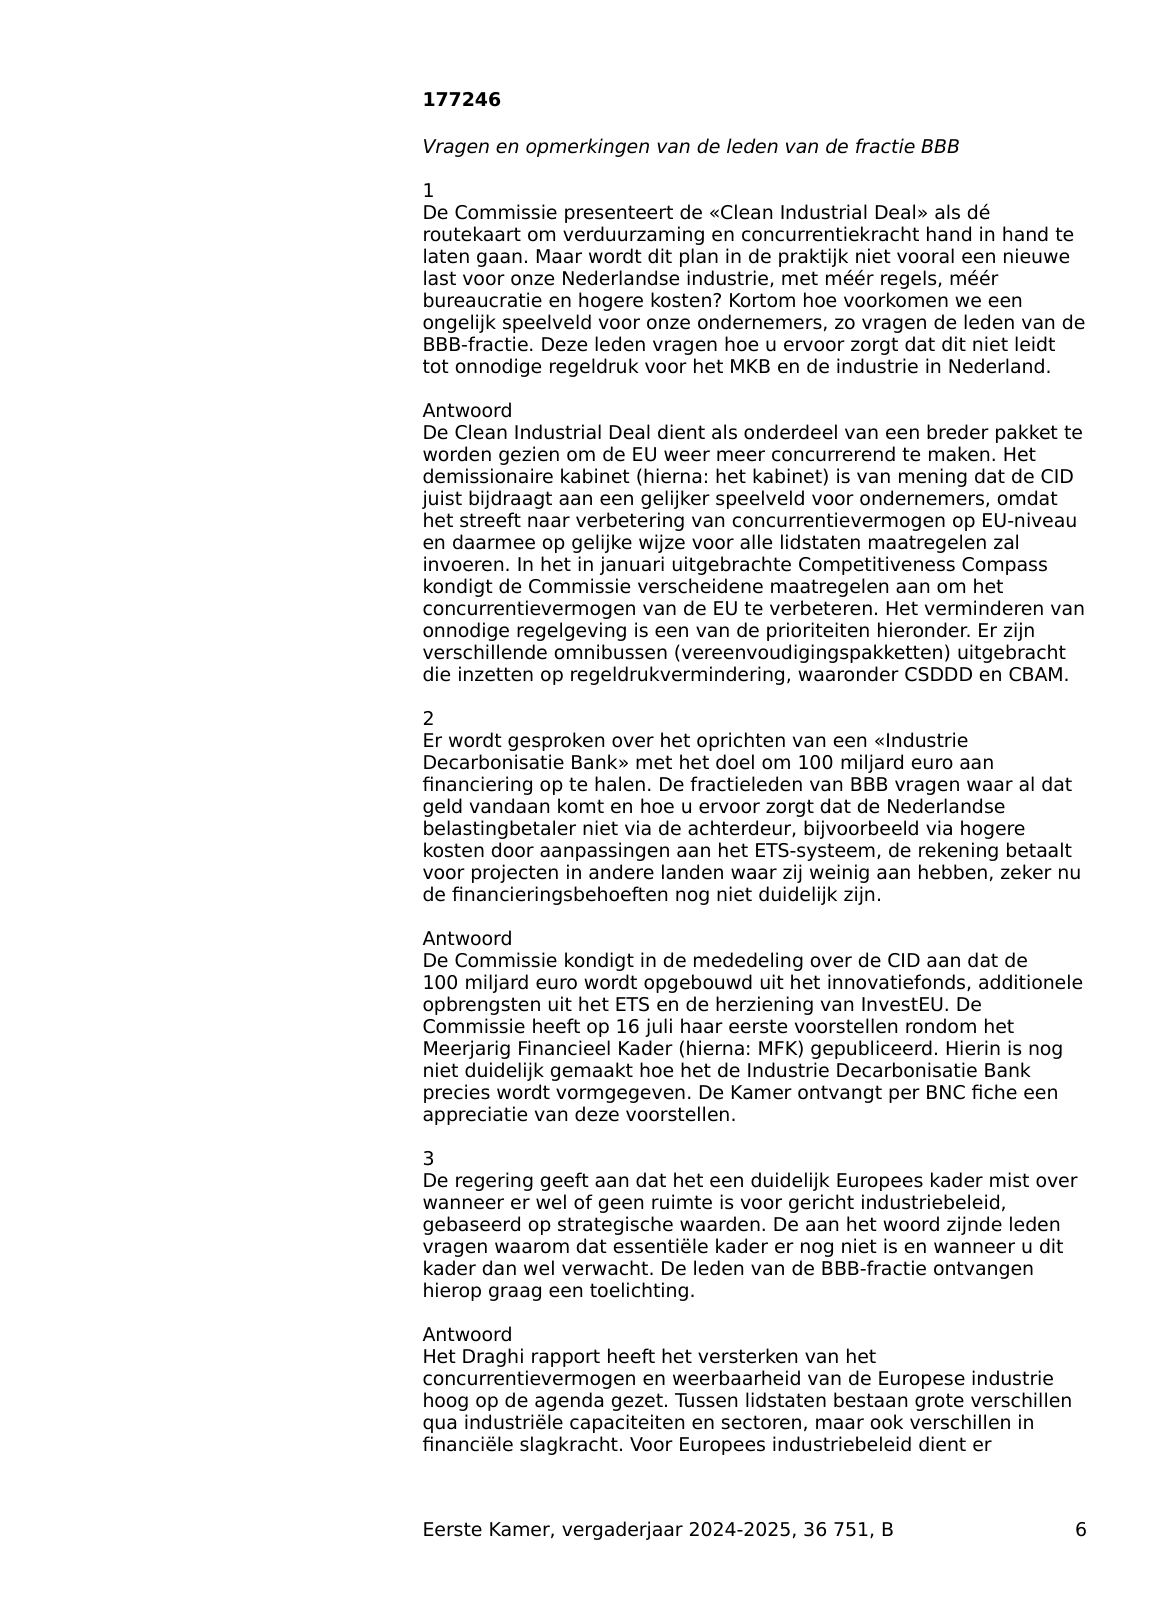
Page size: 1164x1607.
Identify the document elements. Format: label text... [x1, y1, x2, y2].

text 3 [422, 1148, 1087, 1170]
text Antwoord [422, 928, 1087, 950]
text Het Draghi rapport heeft het versterken van het concurrentievermogen en weerbaarheid van de Europese industrie hoog op de agenda gezet. Tussen lidstaten bestaan grote verschillen qua industriële capaciteiten en sectoren, maar ook verschillen in financiële slagkracht. Voor Europees industriebeleid dient er [422, 1346, 1087, 1456]
subtitle Vragen en opmerkingen van de leden van de fractie BBB [422, 136, 1087, 158]
text Antwoord [422, 400, 1087, 422]
text 2 [422, 708, 1087, 730]
text Antwoord [422, 1324, 1087, 1346]
text Er wordt gesproken over het oprichten van een «Industrie Decarbonisatie Bank» met het doel om 100 miljard euro aan financiering op te halen. De fractieleden van BBB vragen waar al dat geld vandaan komt en hoe u ervoor zorgt dat de Nederlandse belastingbetaler niet via de achterdeur, bijvoorbeeld via hogere kosten door aanpassingen aan het ETS-systeem, de rekening betaalt voor projecten in andere landen waar zij weinig aan hebben, zeker nu de financieringsbehoeften nog niet duidelijk zijn. [422, 730, 1087, 906]
text De Clean Industrial Deal dient als onderdeel van een breder pakket te worden gezien om de EU weer meer concurrerend te maken. Het demissionaire kabinet (hierna: het kabinet) is van mening dat de CID juist bijdraagt aan een gelijker speelveld voor ondernemers, omdat het streeft naar verbetering van concurrentievermogen op EU-niveau en daarmee op gelijke wijze voor alle lidstaten maatregelen zal invoeren. In het in januari uitgebrachte Competitiveness Compass kondigt de Commissie verscheidene maatregelen aan om het concurrentievermogen van de EU te verbeteren. Het verminderen van onnodige regelgeving is een van de prioriteiten hieronder. Er zijn verschillende omnibussen (vereenvoudigingspakketten) uitgebracht die inzetten op regeldrukvermindering, waaronder CSDDD en CBAM. [422, 422, 1087, 686]
text 1 [422, 180, 1087, 202]
subtitle 177246 [422, 89, 1087, 111]
text De regering geeft aan dat het een duidelijk Europees kader mist over wanneer er wel of geen ruimte is voor gericht industriebeleid, gebaseerd op strategische waarden. De aan het woord zijnde leden vragen waarom dat essentiële kader er nog niet is en wanneer u dit kader dan wel verwacht. De leden van de BBB-fractie ontvangen hierop graag een toelichting. [422, 1170, 1087, 1302]
text De Commissie kondigt in de mededeling over de CID aan dat de 100 miljard euro wordt opgebouwd uit het innovatiefonds, additionele opbrengsten uit het ETS en de herziening van InvestEU. De Commissie heeft op 16 juli haar eerste voorstellen rondom het Meerjarig Financieel Kader (hierna: MFK) gepubliceerd. Hierin is nog niet duidelijk gemaakt hoe het de Industrie Decarbonisatie Bank precies wordt vormgegeven. De Kamer ontvangt per BNC fiche een appreciatie van deze voorstellen. [422, 950, 1087, 1126]
text De Commissie presenteert de «Clean Industrial Deal» als dé routekaart om verduurzaming en concurrentiekracht hand in hand te laten gaan. Maar wordt dit plan in de praktijk niet vooral een nieuwe last voor onze Nederlandse industrie, met méér regels, méér bureaucratie en hogere kosten? Kortom hoe voorkomen we een ongelijk speelveld voor onze ondernemers, zo vragen de leden van de BBB-fractie. Deze leden vragen hoe u ervoor zorgt dat dit niet leidt tot onnodige regeldruk voor het MKB en de industrie in Nederland. [422, 202, 1087, 378]
